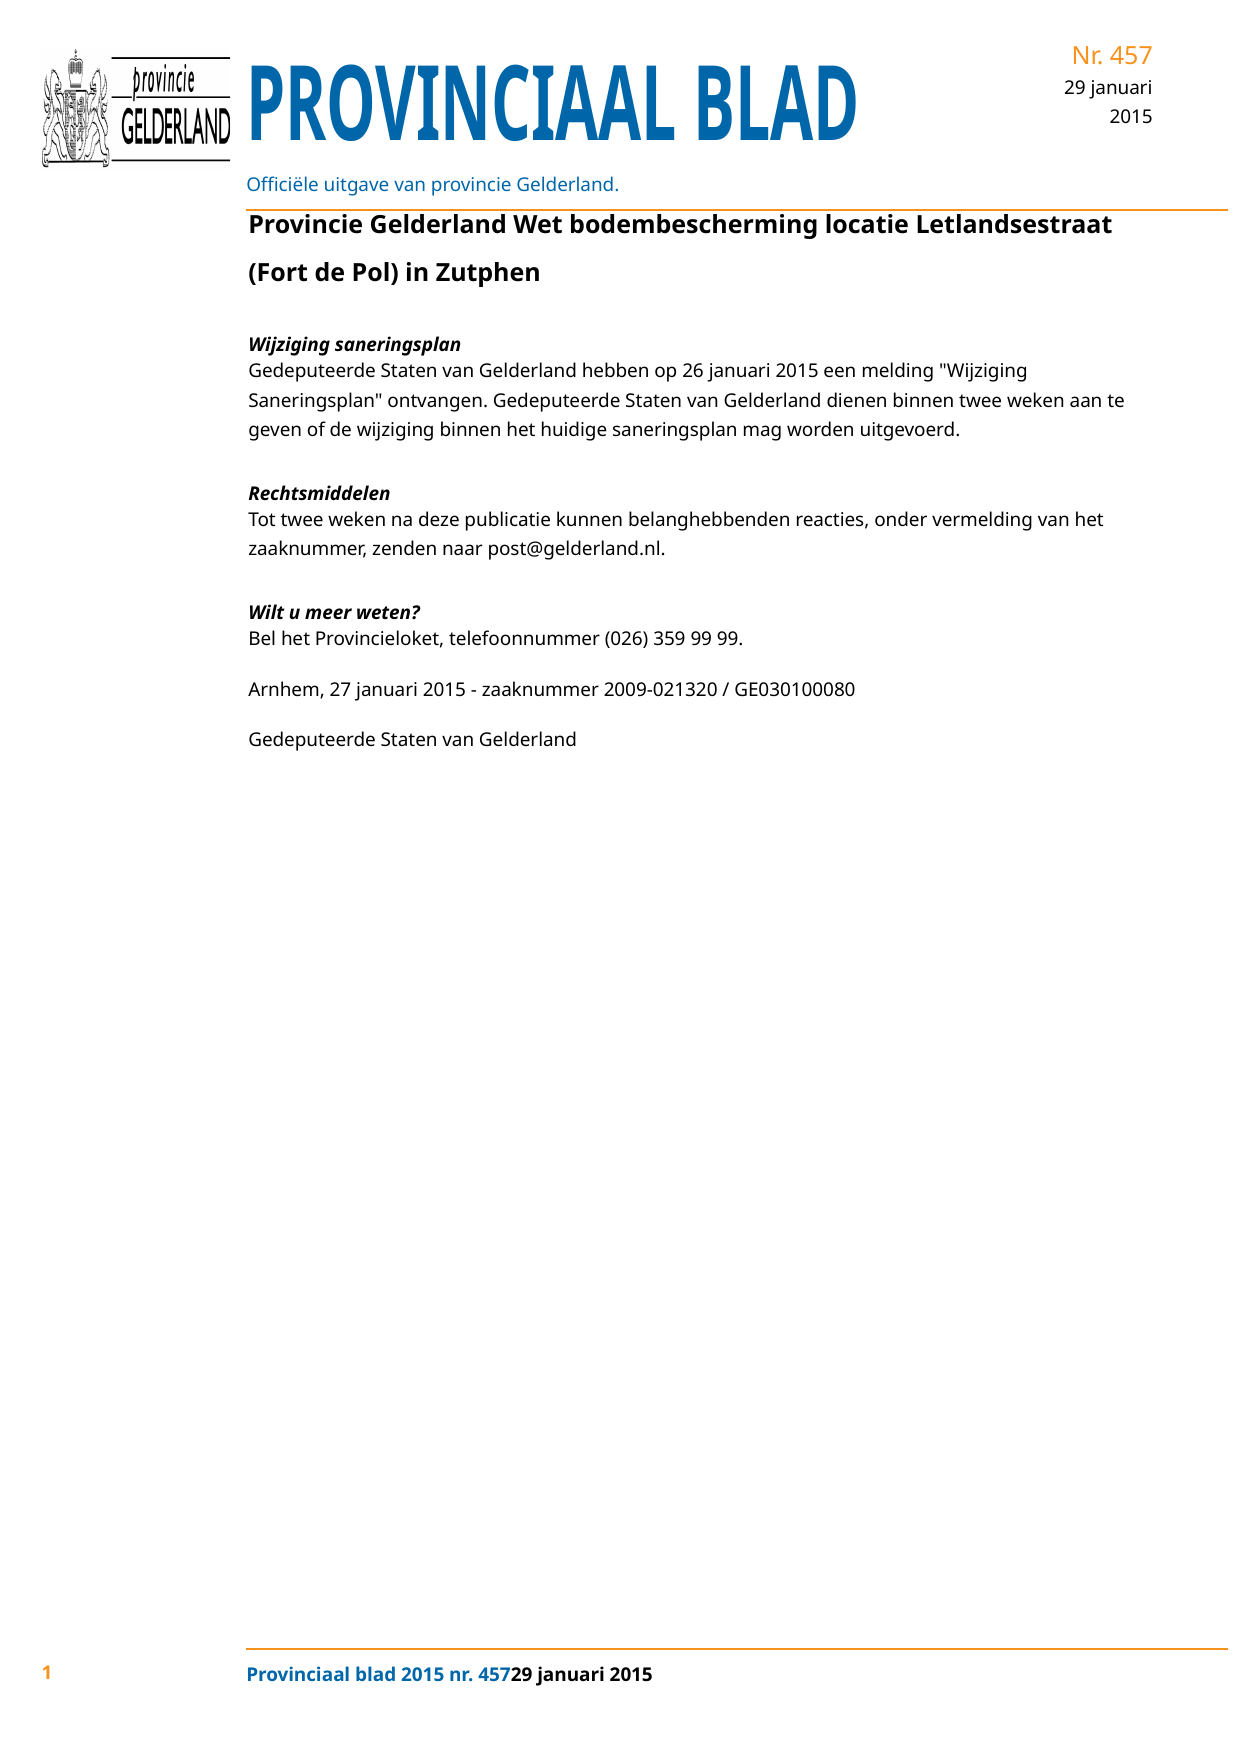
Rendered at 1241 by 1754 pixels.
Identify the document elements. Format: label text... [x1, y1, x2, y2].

text Bel het Provincieloket, telefoonnummer (026) 359 99 99. [248, 625, 1152, 651]
text Arnhem, 27 januari 2015 - zaaknummer 2009-021320 / GE030100080 [248, 676, 1152, 701]
text Wilt u meer weten? [248, 599, 1152, 625]
text Rechtsmiddelen [248, 480, 1152, 506]
picture [41, 47, 231, 172]
text Wijziging saneringsplan [248, 331, 1152, 357]
text Provincie Gelderland Wet bodembescherming locatie Letlandsestraat (Fort de Pol) in Zutphen [248, 211, 1152, 288]
text Gedeputeerde Staten van Gelderland [248, 726, 1152, 752]
text Tot twee weken na deze publicatie kunnen belanghebbenden reacties, onder vermelding van het zaaknummer, zenden naar post@gelderland.nl. [248, 506, 1152, 561]
text Gedeputeerde Staten van Gelderland hebben op 26 januari 2015 een melding "Wijziging Saneringsplan" ontvangen. Gedeputeerde Staten van Gelderland dienen binnen twee weken aan te geven of de wijziging binnen het huidige saneringsplan mag worden uitgevoerd. [248, 357, 1152, 442]
